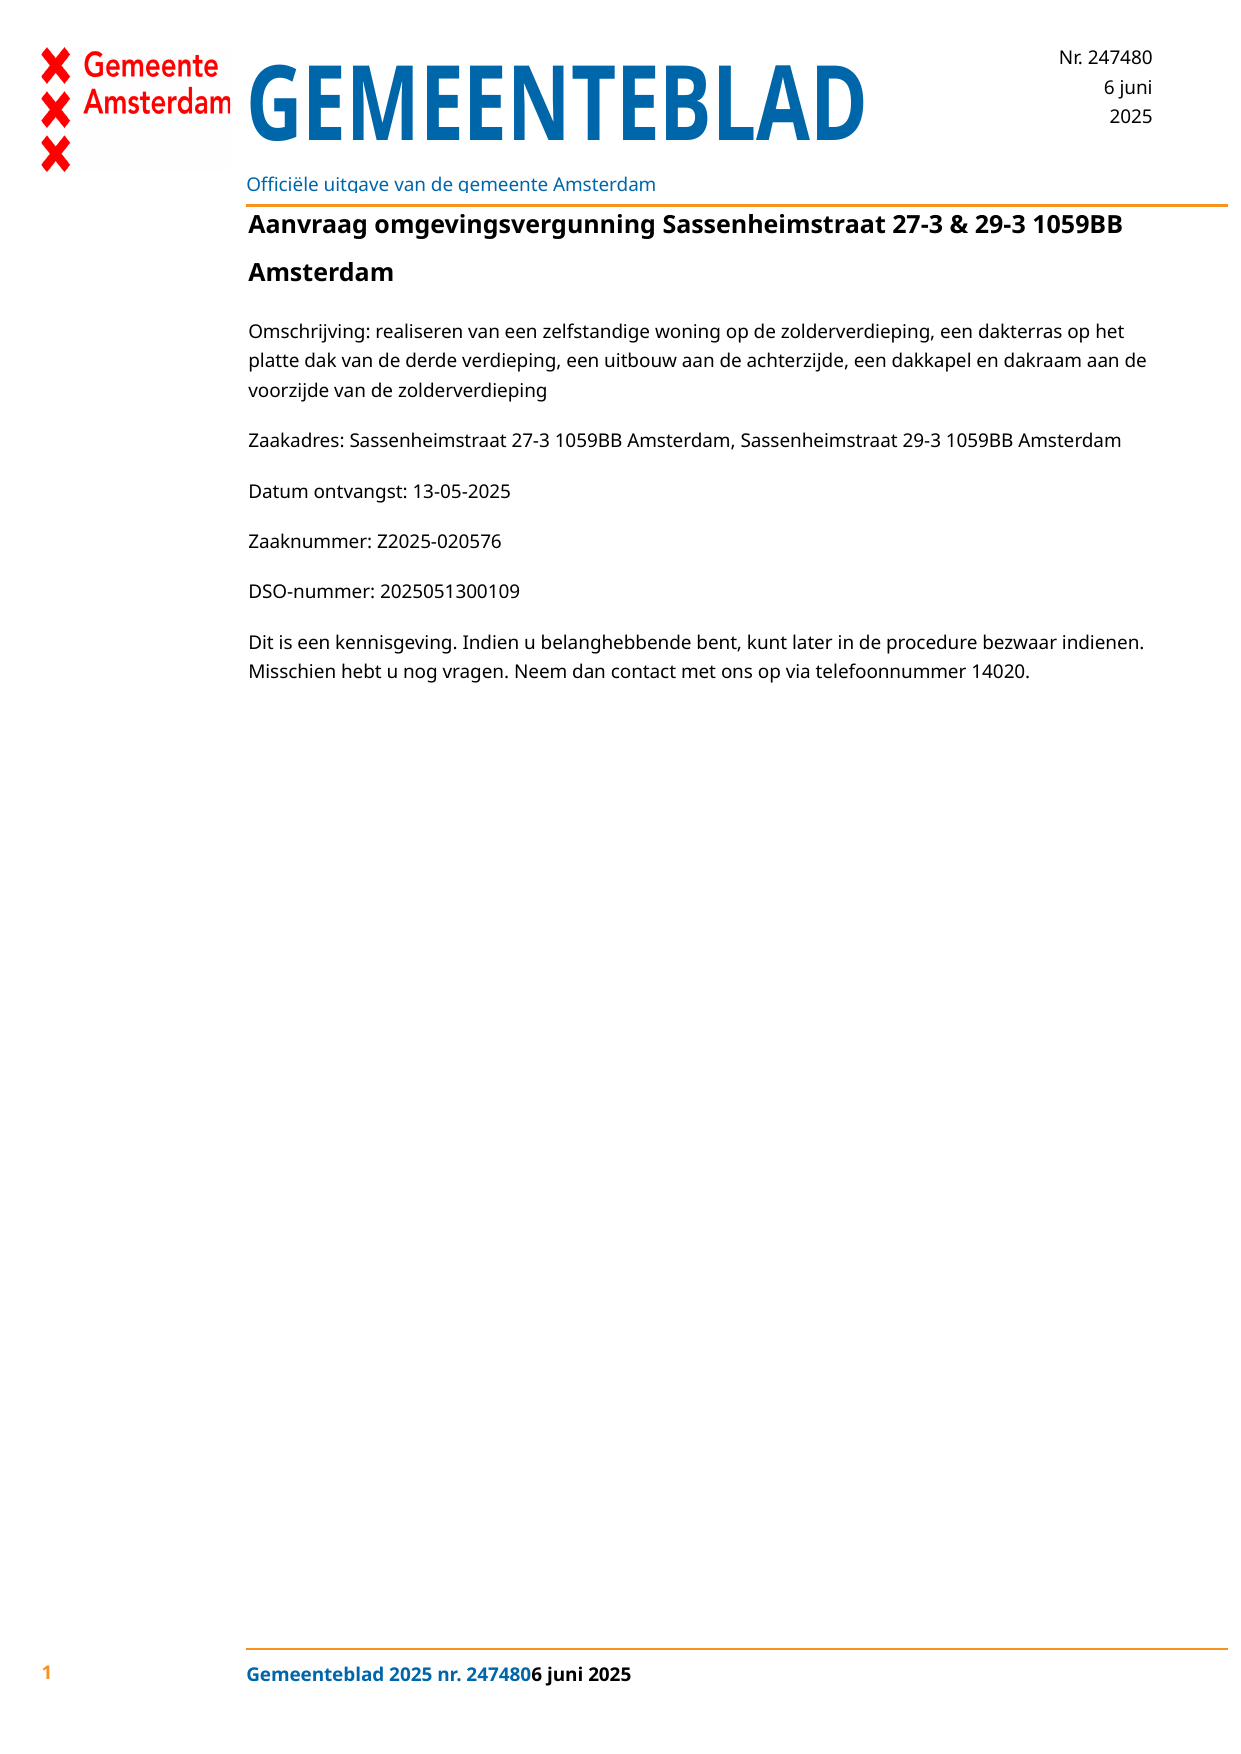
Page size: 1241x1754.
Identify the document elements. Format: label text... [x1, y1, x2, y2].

text Zaaknummer: Z2025-020576 [248, 528, 1152, 554]
picture [41, 47, 231, 172]
text Dit is een kennisgeving. Indien u belanghebbende bent, kunt later in de procedure bezwaar indienen. Misschien hebt u nog vragen. Neem dan contact met ons op via telefoonnummer 14020. [248, 629, 1152, 684]
text Zaakadres: Sassenheimstraat 27-3 1059BB Amsterdam, Sassenheimstraat 29-3 1059BB Amsterdam [248, 427, 1152, 453]
text Aanvraag omgevingsvergunning Sassenheimstraat 27-3 & 29-3 1059BB Amsterdam [248, 207, 1152, 288]
text Omschrijving: realiseren van een zelfstandige woning op de zolderverdieping, een dakterras op het platte dak van de derde verdieping, een uitbouw aan de achterzijde, een dakkapel en dakraam aan de voorzijde van de zolderverdieping [248, 318, 1152, 403]
text Datum ontvangst: 13-05-2025 [248, 478, 1152, 504]
text DSO-nummer: 2025051300109 [248, 579, 1152, 604]
